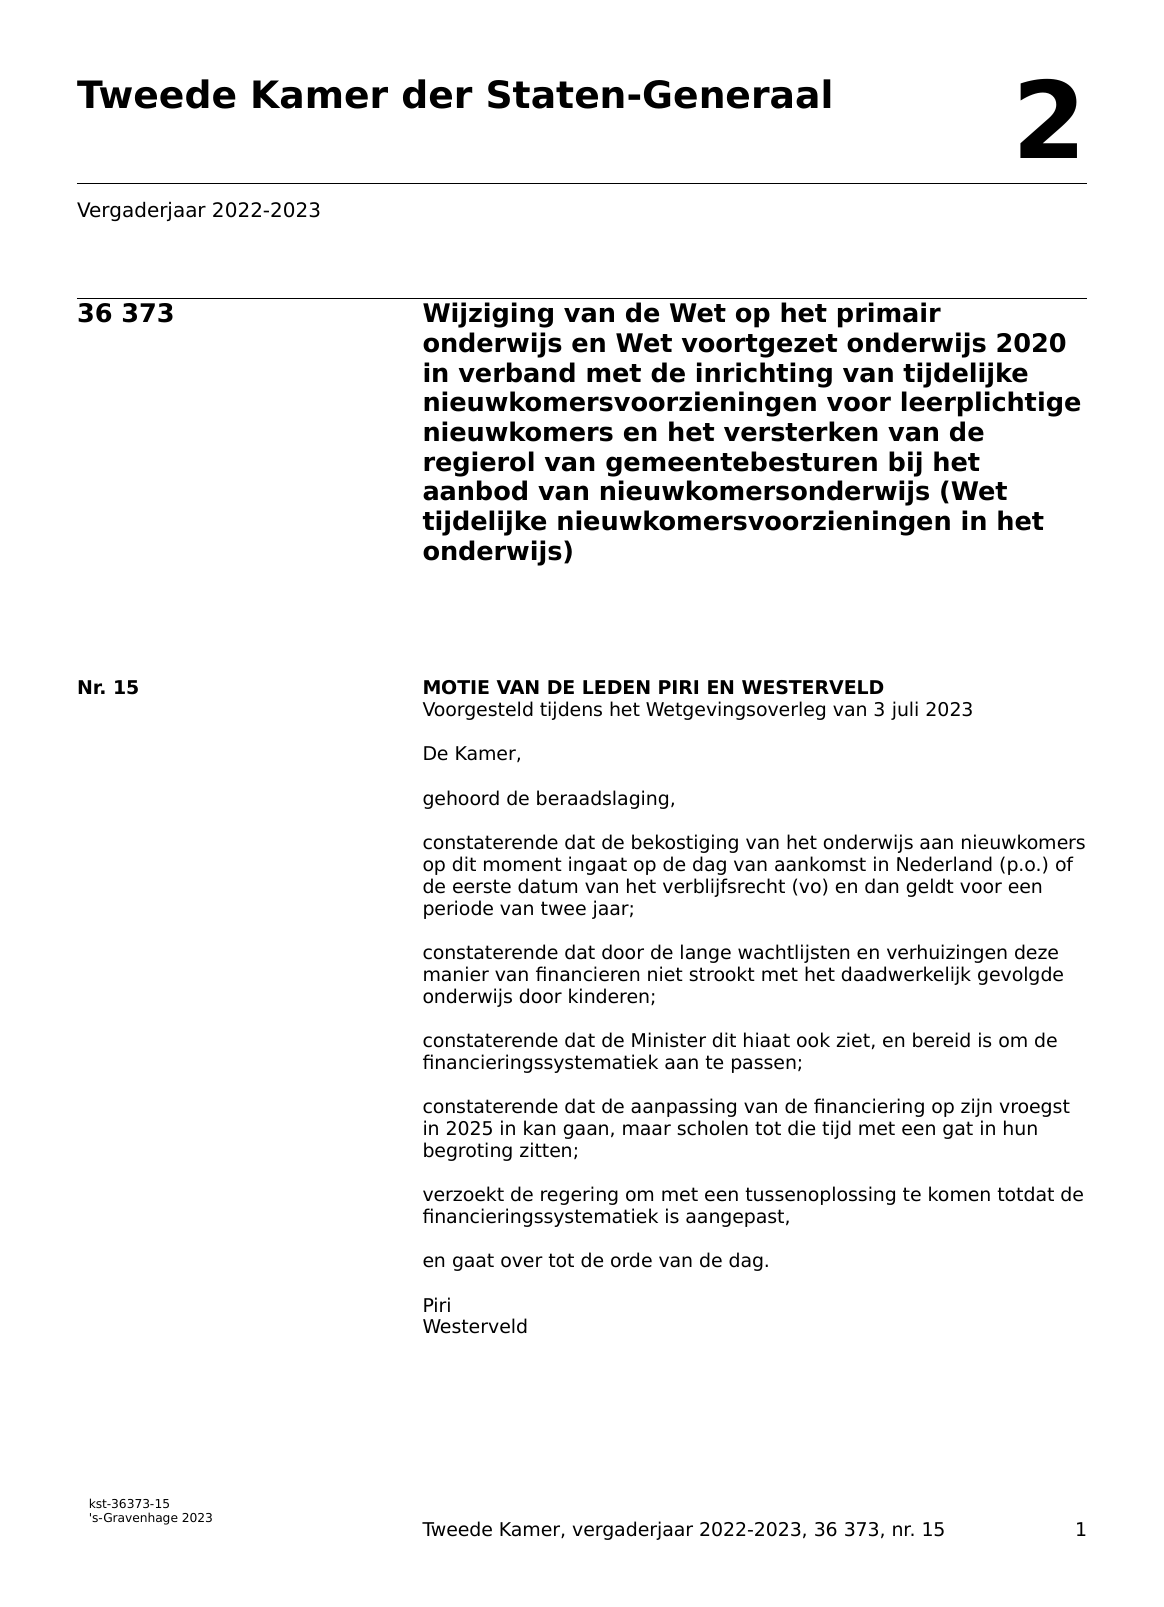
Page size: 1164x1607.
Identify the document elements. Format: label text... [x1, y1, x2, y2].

text Westerveld [422, 1316, 1087, 1338]
text Piri [422, 1294, 1087, 1316]
table_header Tweede Kamer der Staten-Generaal [77, 59, 886, 183]
text constaterende dat door de lange wachtlijsten en verhuizingen deze manier van financieren niet strookt met het daadwerkelijk gevolgde onderwijs door kinderen; [422, 942, 1087, 1008]
text constaterende dat de Minister dit hiaat ook ziet, en bereid is om de financieringssystematiek aan te passen; [422, 1030, 1087, 1074]
text constaterende dat de aanpassing van de financiering op zijn vroegst in 2025 in kan gaan, maar scholen tot die tijd met een gat in hun begroting zitten; [422, 1096, 1087, 1162]
subtitle 36 373 Wijziging van de Wet op het primair onderwijs en Wet voortgezet onderwijs 2020 in verband met de inrichting van tijdelijke nieuwkomersvoorzieningen voor leerplichtige nieuwkomers en het versterken van de regierol van gemeentebesturen bij het aanbod van nieuwkomersonderwijs (Wet tijdelijke nieuwkomersvoorzieningen in het onderwijs) [77, 299, 1087, 566]
text kst-36373-15 [88, 1497, 323, 1511]
text verzoekt de regering om met een tussenoplossing te komen totdat de financieringssystematiek is aangepast, [422, 1184, 1087, 1228]
subtitle Nr. 15 MOTIE VAN DE LEDEN PIRI EN WESTERVELD [77, 677, 1087, 699]
text gehoord de beraadslaging, [422, 787, 1087, 809]
table_cell Vergaderjaar 2022-2023 [77, 184, 1087, 298]
text De Kamer, [422, 743, 1087, 765]
text Voorgesteld tijdens het Wetgevingsoverleg van 3 juli 2023 [422, 699, 1087, 721]
text en gaat over tot de orde van de dag. [422, 1250, 1087, 1272]
text constaterende dat de bekostiging van het onderwijs aan nieuwkomers op dit moment ingaat op de dag van aankomst in Nederland (p.o.) of de eerste datum van het verblijfsrecht (vo) en dan geldt voor een periode van twee jaar; [422, 832, 1087, 919]
table_header 2 [886, 59, 1087, 183]
text 's-Gravenhage 2023 [88, 1511, 323, 1525]
